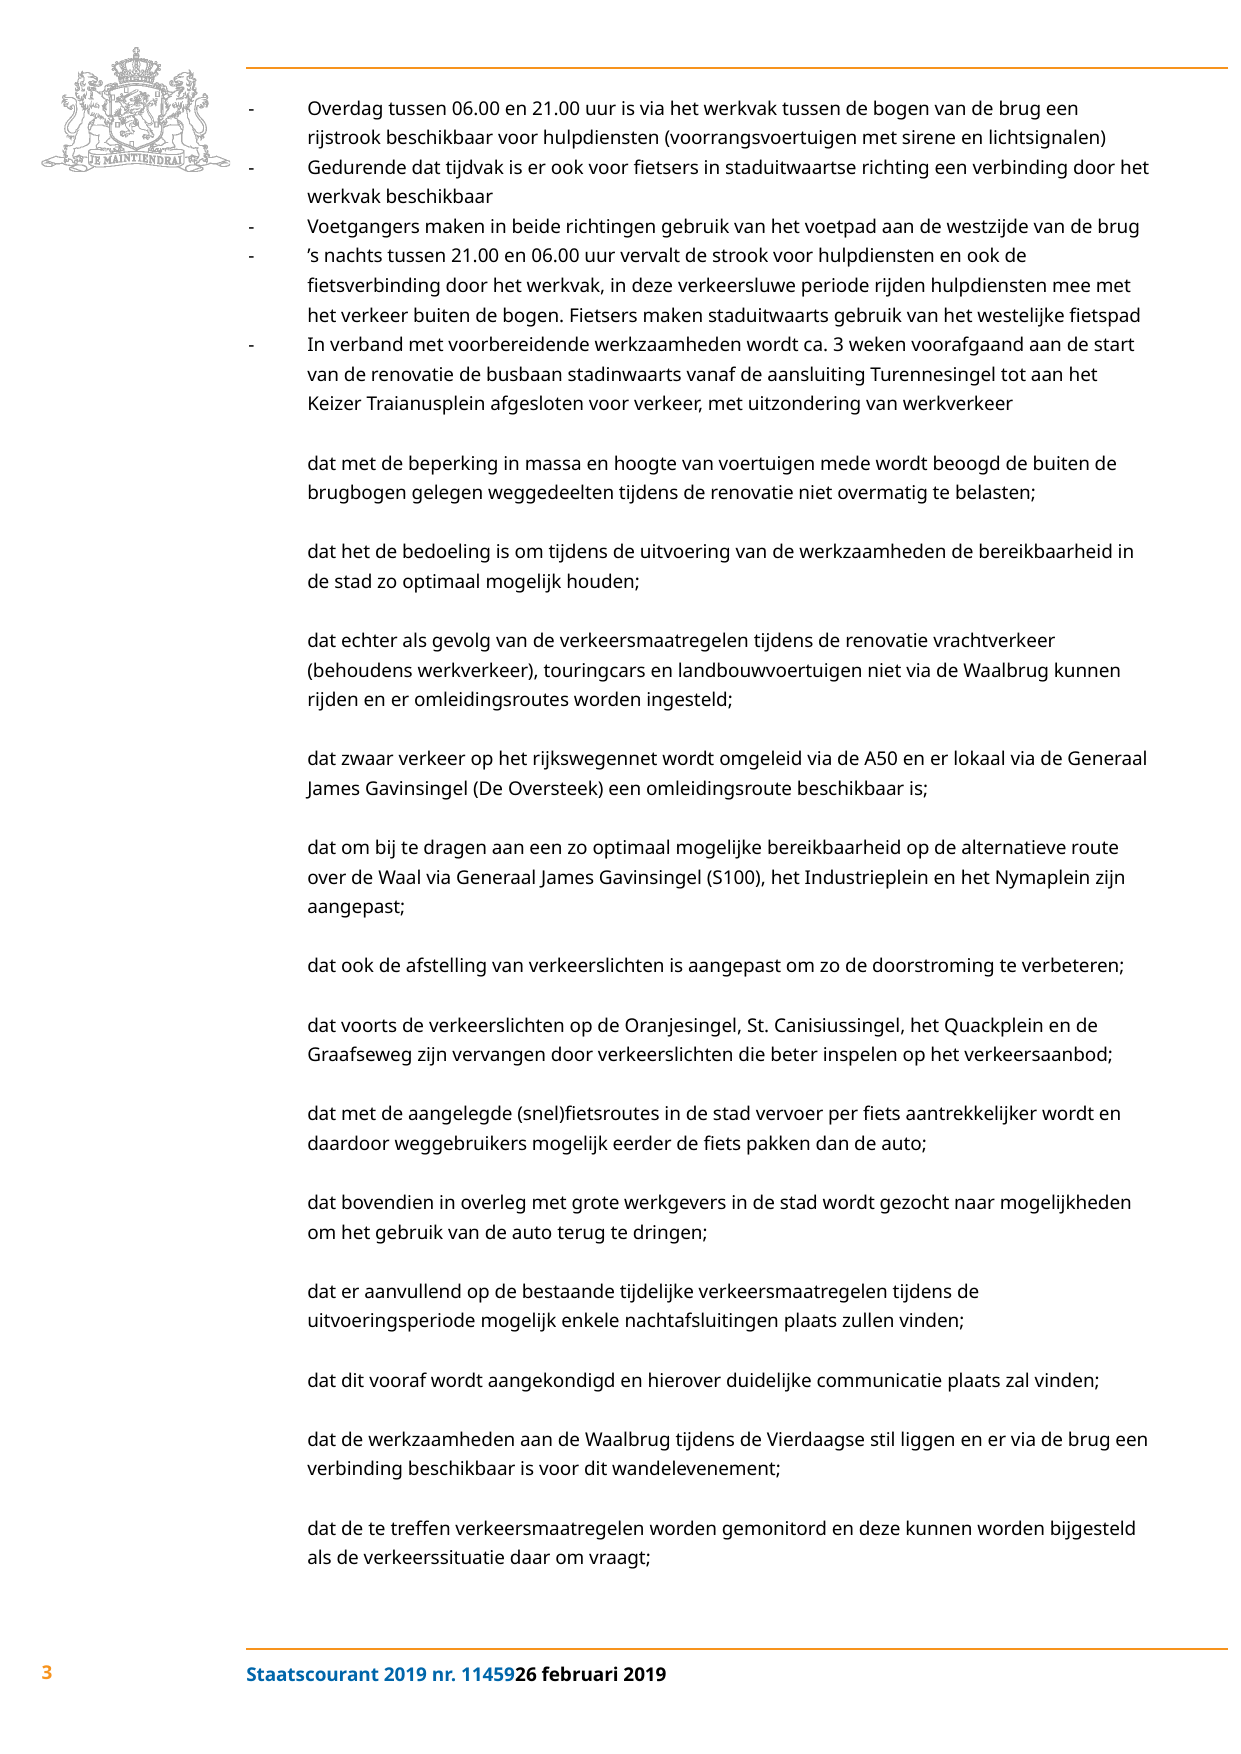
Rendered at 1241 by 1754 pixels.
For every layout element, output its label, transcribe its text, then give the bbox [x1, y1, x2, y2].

list Voetgangers maken in beide richtingen gebruik van het voetpad aan de westzijde van de brug [248, 213, 1152, 239]
list ’s nachts tussen 21.00 en 06.00 uur vervalt de strook voor hulpdiensten en ook de fietsverbinding door het werkvak, in deze verkeersluwe periode rijden hulpdiensten mee met het verkeer buiten de bogen. Fietsers maken staduitwaarts gebruik van het westelijke fietspad [248, 243, 1152, 328]
list Overdag tussen 06.00 en 21.00 uur is via het werkvak tussen de bogen van de brug een rijstrook beschikbaar voor hulpdiensten (voorrangsvoertuigen met sirene en lichtsignalen) [248, 95, 1152, 150]
list dat er aanvullend op de bestaande tijdelijke verkeersmaatregelen tijdens de uitvoeringsperiode mogelijk enkele nachtafsluitingen plaats zullen vinden; [248, 1278, 1152, 1333]
list dat de te treffen verkeersmaatregelen worden gemonitord en deze kunnen worden bijgesteld als de verkeerssituatie daar om vraagt; [248, 1515, 1152, 1570]
list dat echter als gevolg van de verkeersmaatregelen tijdens de renovatie vrachtverkeer (behoudens werkverkeer), touringcars en landbouwvoertuigen niet via de Waalbrug kunnen rijden en er omleidingsroutes worden ingesteld; [248, 627, 1152, 712]
list dat ook de afstelling van verkeerslichten is aangepast om zo de doorstroming te verbeteren; [248, 953, 1152, 978]
list In verband met voorbereidende werkzaamheden wordt ca. 3 weken voorafgaand aan de start van de renovatie de busbaan stadinwaarts vanaf de aansluiting Turennesingel tot aan het Keizer Traianusplein afgesloten voor verkeer, met uitzondering van werkverkeer [248, 331, 1152, 416]
list dat de werkzaamheden aan de Waalbrug tijdens de Vierdaagse stil liggen en er via de brug een verbinding beschikbaar is voor dit wandelevenement; [248, 1426, 1152, 1481]
list dat zwaar verkeer op het rijkswegennet wordt omgeleid via de A50 en er lokaal via de Generaal James Gavinsingel (De Oversteek) een omleidingsroute beschikbaar is; [248, 746, 1152, 801]
list dat met de beperking in massa en hoogte van voertuigen mede wordt beoogd de buiten de brugbogen gelegen weggedeelten tijdens de renovatie niet overmatig te belasten; [248, 450, 1152, 505]
list Gedurende dat tijdvak is er ook voor fietsers in staduitwaartse richting een verbinding door het werkvak beschikbaar [248, 154, 1152, 209]
list dat met de aangelegde (snel)fietsroutes in de stad vervoer per fiets aantrekkelijker wordt en daardoor weggebruikers mogelijk eerder de fiets pakken dan de auto; [248, 1101, 1152, 1156]
picture [41, 47, 231, 172]
list dat voorts de verkeerslichten op de Oranjesingel, St. Canisiussingel, het Quackplein en de Graafseweg zijn vervangen door verkeerslichten die beter inspelen op het verkeersaanbod; [248, 1012, 1152, 1067]
list dat om bij te dragen aan een zo optimaal mogelijke bereikbaarheid op de alternatieve route over de Waal via Generaal James Gavinsingel (S100), het Industrieplein en het Nymaplein zijn aangepast; [248, 834, 1152, 919]
list dat het de bedoeling is om tijdens de uitvoering van de werkzaamheden de bereikbaarheid in de stad zo optimaal mogelijk houden; [248, 538, 1152, 594]
list dat dit vooraf wordt aangekondigd en hierover duidelijke communicatie plaats zal vinden; [248, 1367, 1152, 1393]
list dat bovendien in overleg met grote werkgevers in de stad wordt gezocht naar mogelijkheden om het gebruik van de auto terug te dringen; [248, 1189, 1152, 1245]
